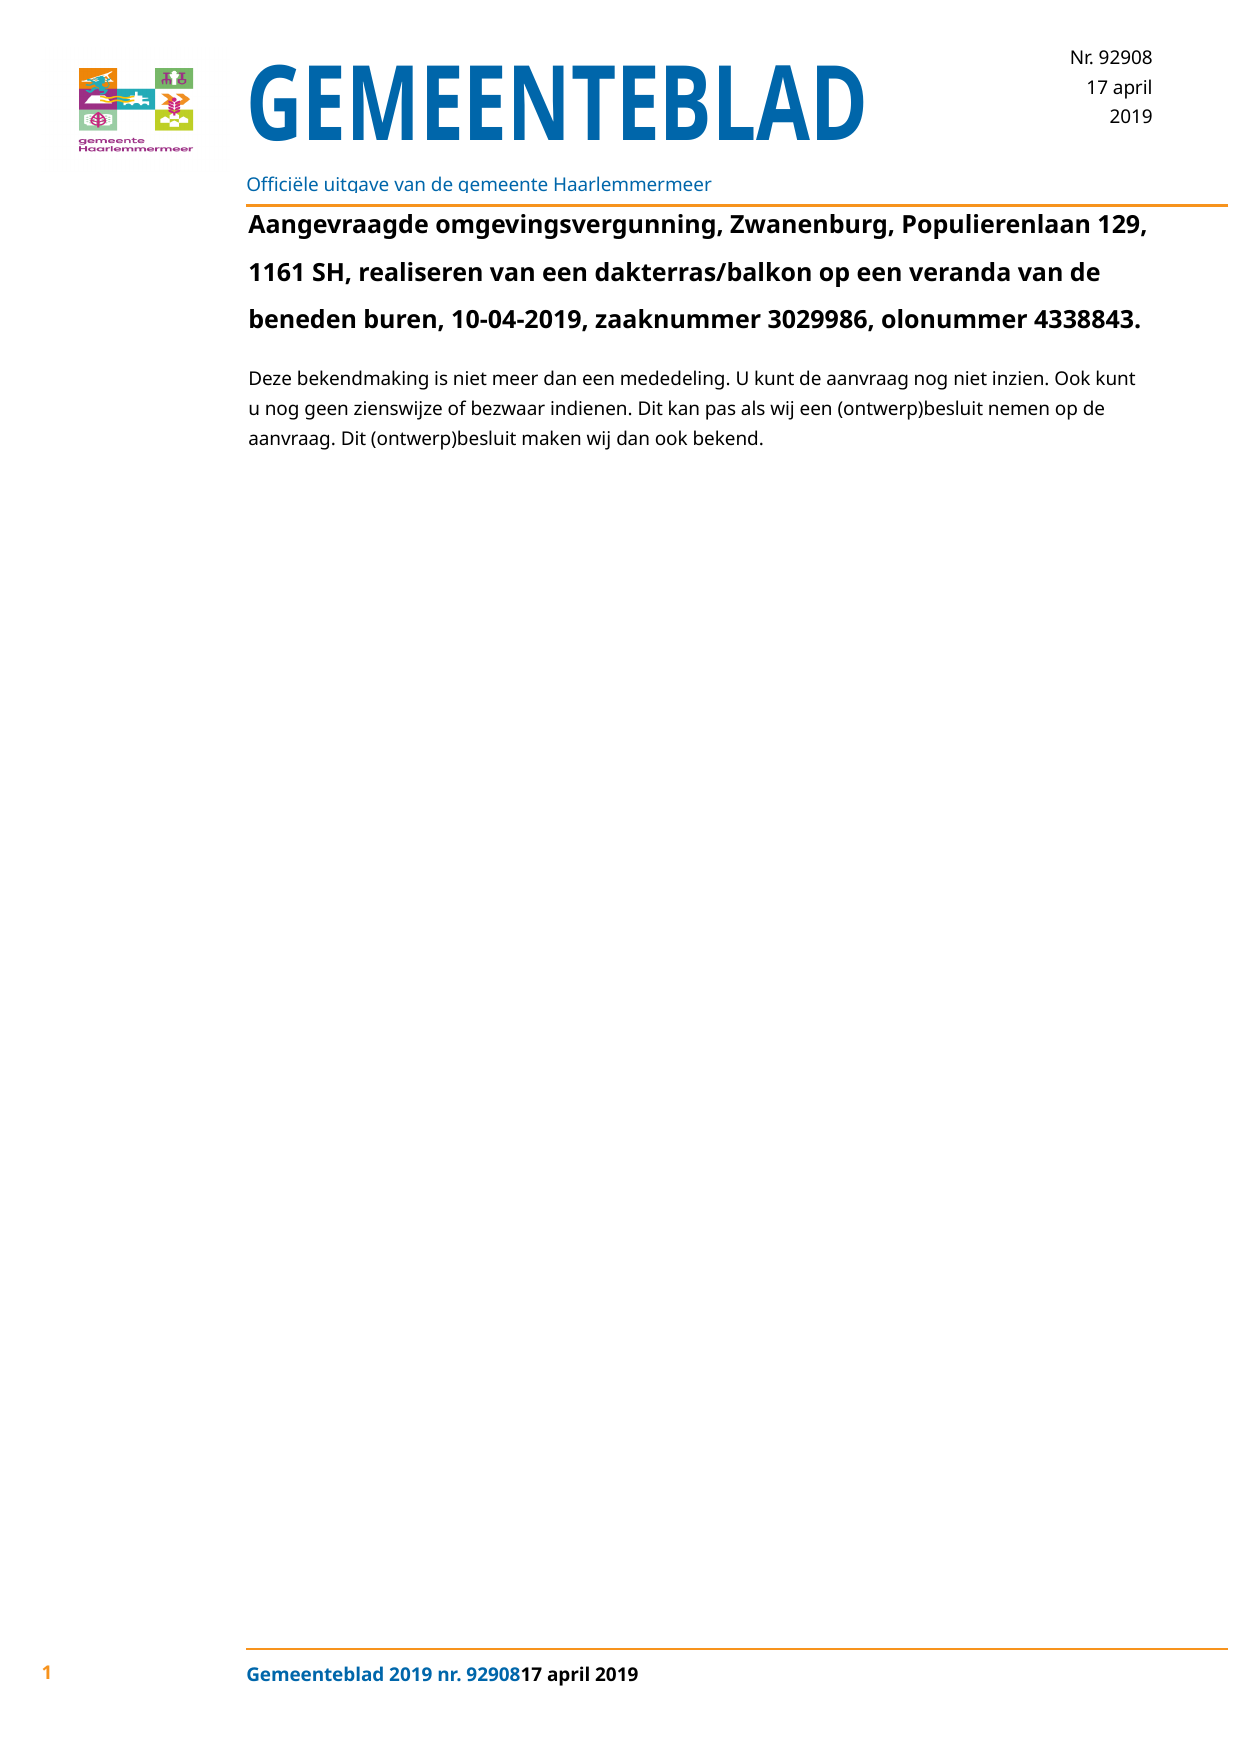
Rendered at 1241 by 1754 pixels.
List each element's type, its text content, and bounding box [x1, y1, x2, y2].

text Deze bekendmaking is niet meer dan een mededeling. U kunt de aanvraag nog niet inzien. Ook kunt u nog geen zienswijze of bezwaar indienen. Dit kan pas als wij een (ontwerp)besluit nemen op de aanvraag. Dit (ontwerp)besluit maken wij dan ook bekend. [248, 366, 1152, 450]
text Aangevraagde omgevingsvergunning, Zwanenburg, Populierenlaan 129, 1161 SH, realiseren van een dakterras/balkon op een veranda van de beneden buren, 10-04-2019, zaaknummer 3029986, olonummer 4338843. [248, 207, 1152, 336]
picture [41, 47, 231, 172]
